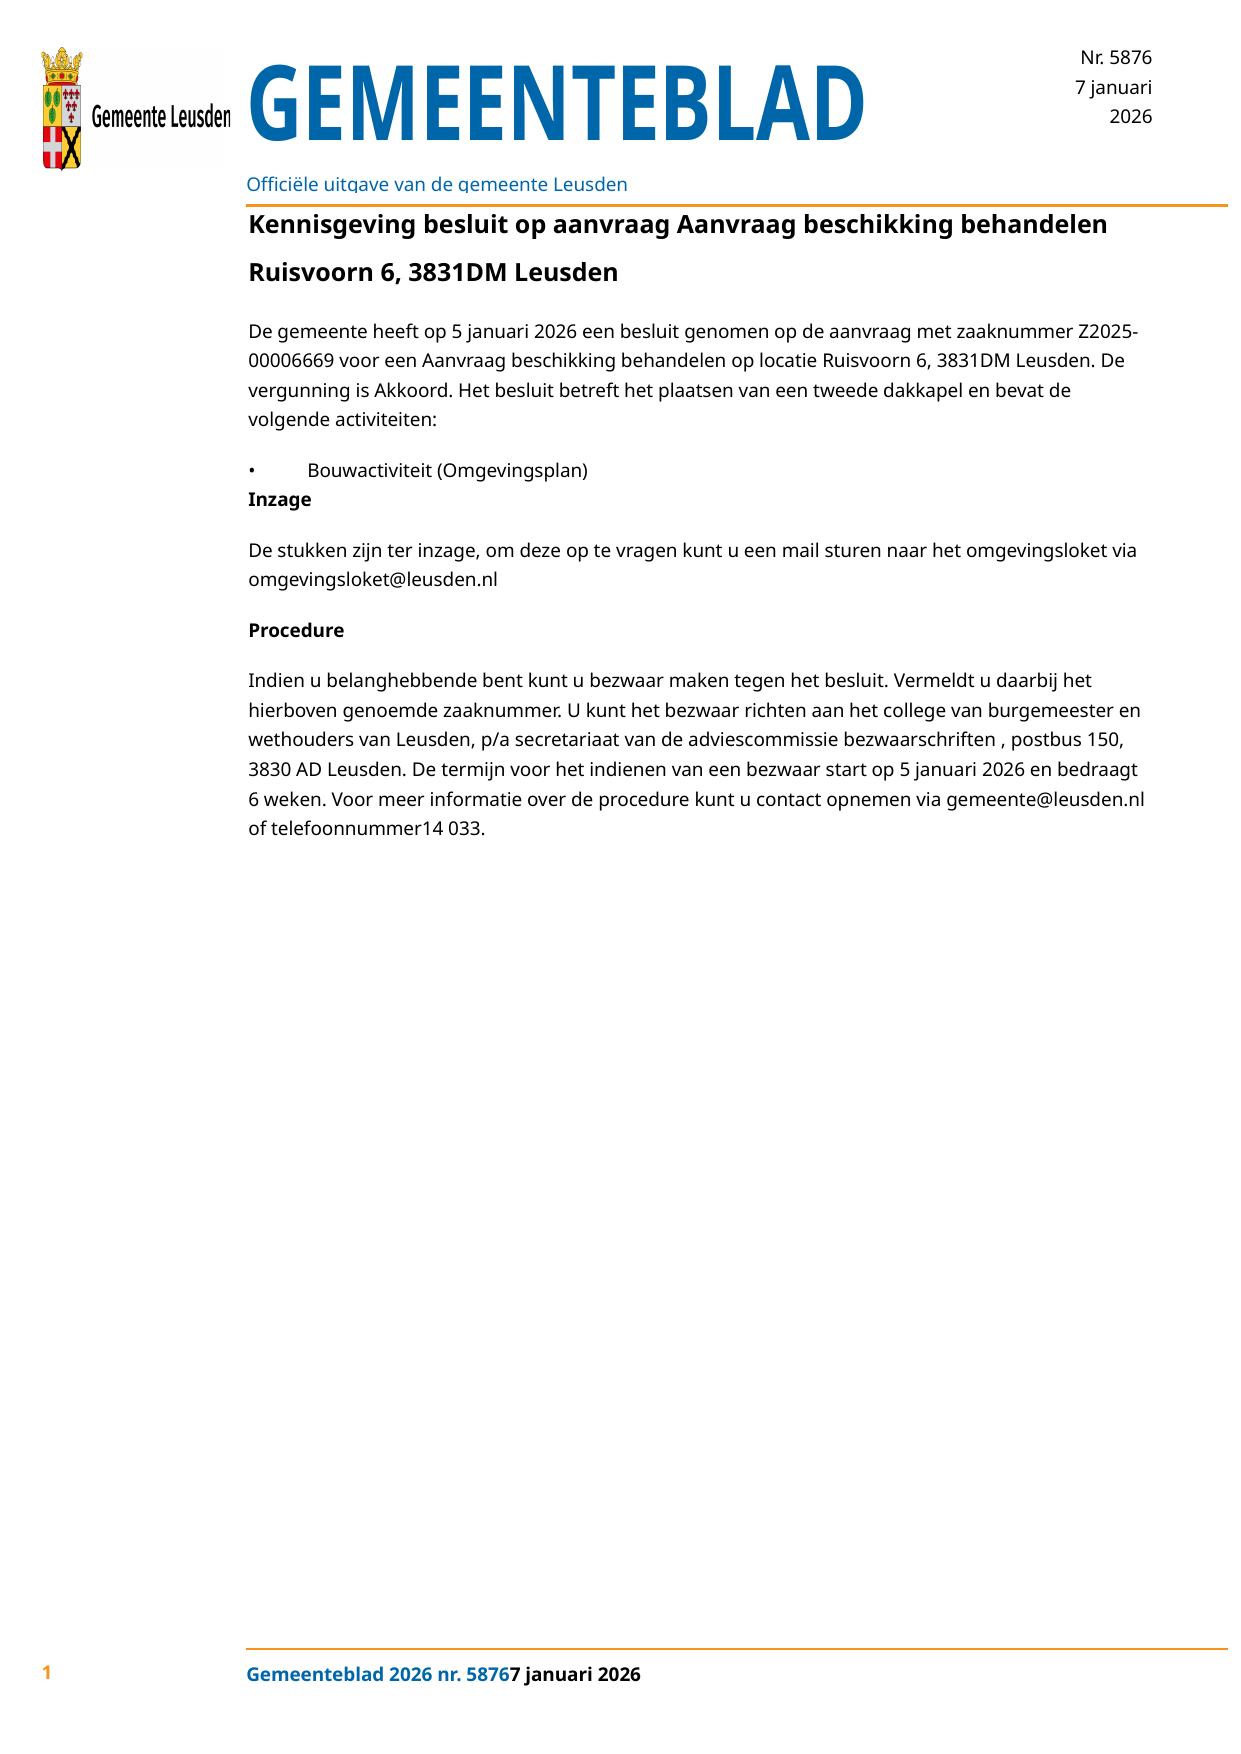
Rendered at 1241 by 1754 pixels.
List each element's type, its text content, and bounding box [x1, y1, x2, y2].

list Bouwactiviteit (Omgevingsplan) [248, 457, 1152, 483]
text Inzage [248, 487, 1152, 512]
picture [41, 47, 231, 172]
text Procedure [248, 617, 1152, 643]
text De stukken zijn ter inzage, om deze op te vragen kunt u een mail sturen naar het omgevingsloket via omgevingsloket@leusden.nl [248, 537, 1152, 592]
text Indien u belanghebbende bent kunt u bezwaar maken tegen het besluit. Vermeldt u daarbij het hierboven genoemde zaaknummer. U kunt het bezwaar richten aan het college van burgemeester en wethouders van Leusden, p/a secretariaat van de adviescommissie bezwaarschriften , postbus 150, 3830 AD Leusden. De termijn voor het indienen van een bezwaar start op 5 januari 2026 en bedraagt 6 weken. Voor meer informatie over de procedure kunt u contact opnemen via gemeente@leusden.nl of telefoonnummer14 033. [248, 667, 1152, 841]
text De gemeente heeft op 5 januari 2026 een besluit genomen op de aanvraag met zaaknummer Z2025-00006669 voor een Aanvraag beschikking behandelen op locatie Ruisvoorn 6, 3831DM Leusden. De vergunning is Akkoord. Het besluit betreft het plaatsen van een tweede dakkapel en bevat de volgende activiteiten: [248, 318, 1152, 432]
text Kennisgeving besluit op aanvraag Aanvraag beschikking behandelen Ruisvoorn 6, 3831DM Leusden [248, 207, 1152, 288]
